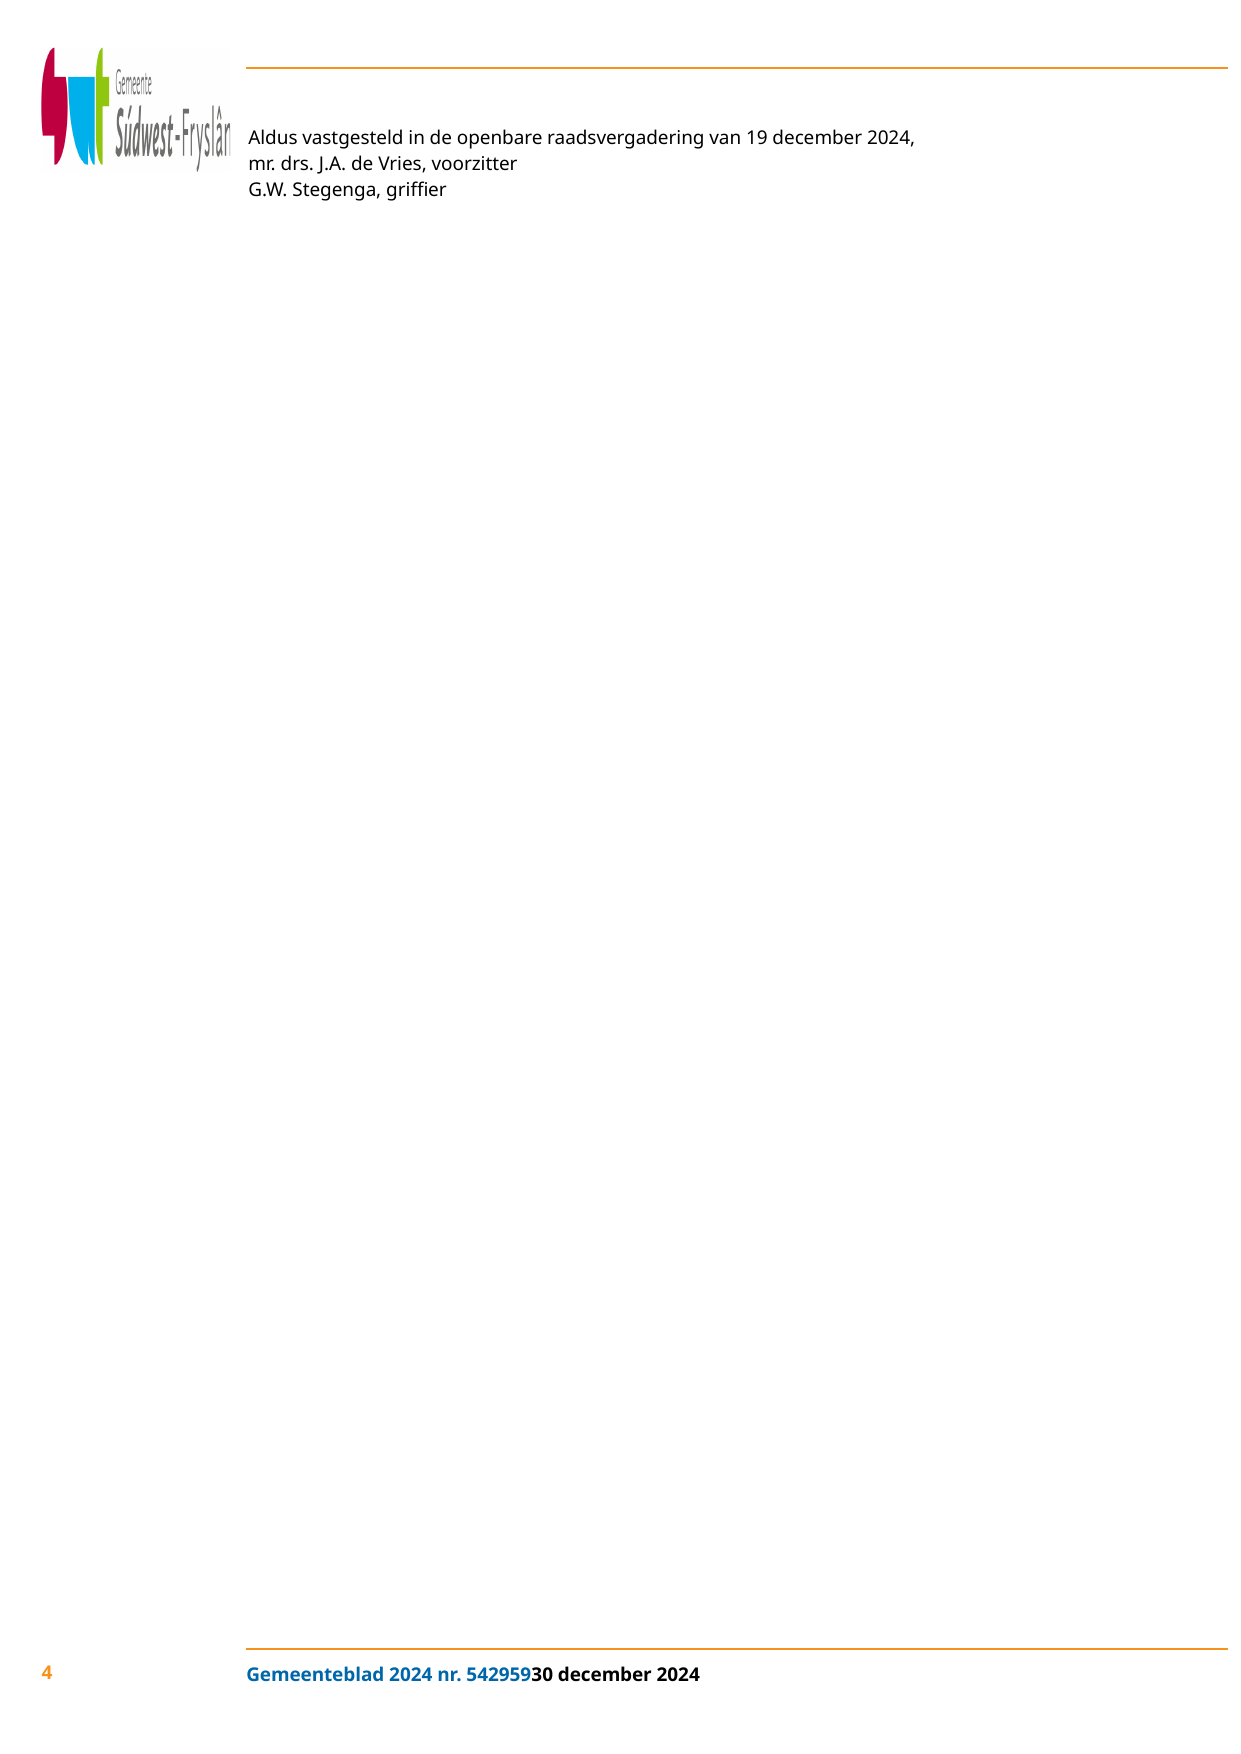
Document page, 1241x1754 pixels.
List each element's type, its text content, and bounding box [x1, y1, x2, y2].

picture [41, 47, 231, 172]
text G.W. Stegenga, griffier [248, 176, 1152, 202]
text mr. drs. J.A. de Vries, voorzitter [248, 150, 1152, 176]
text Aldus vastgesteld in de openbare raadsvergadering van 19 december 2024, [248, 124, 1152, 150]
